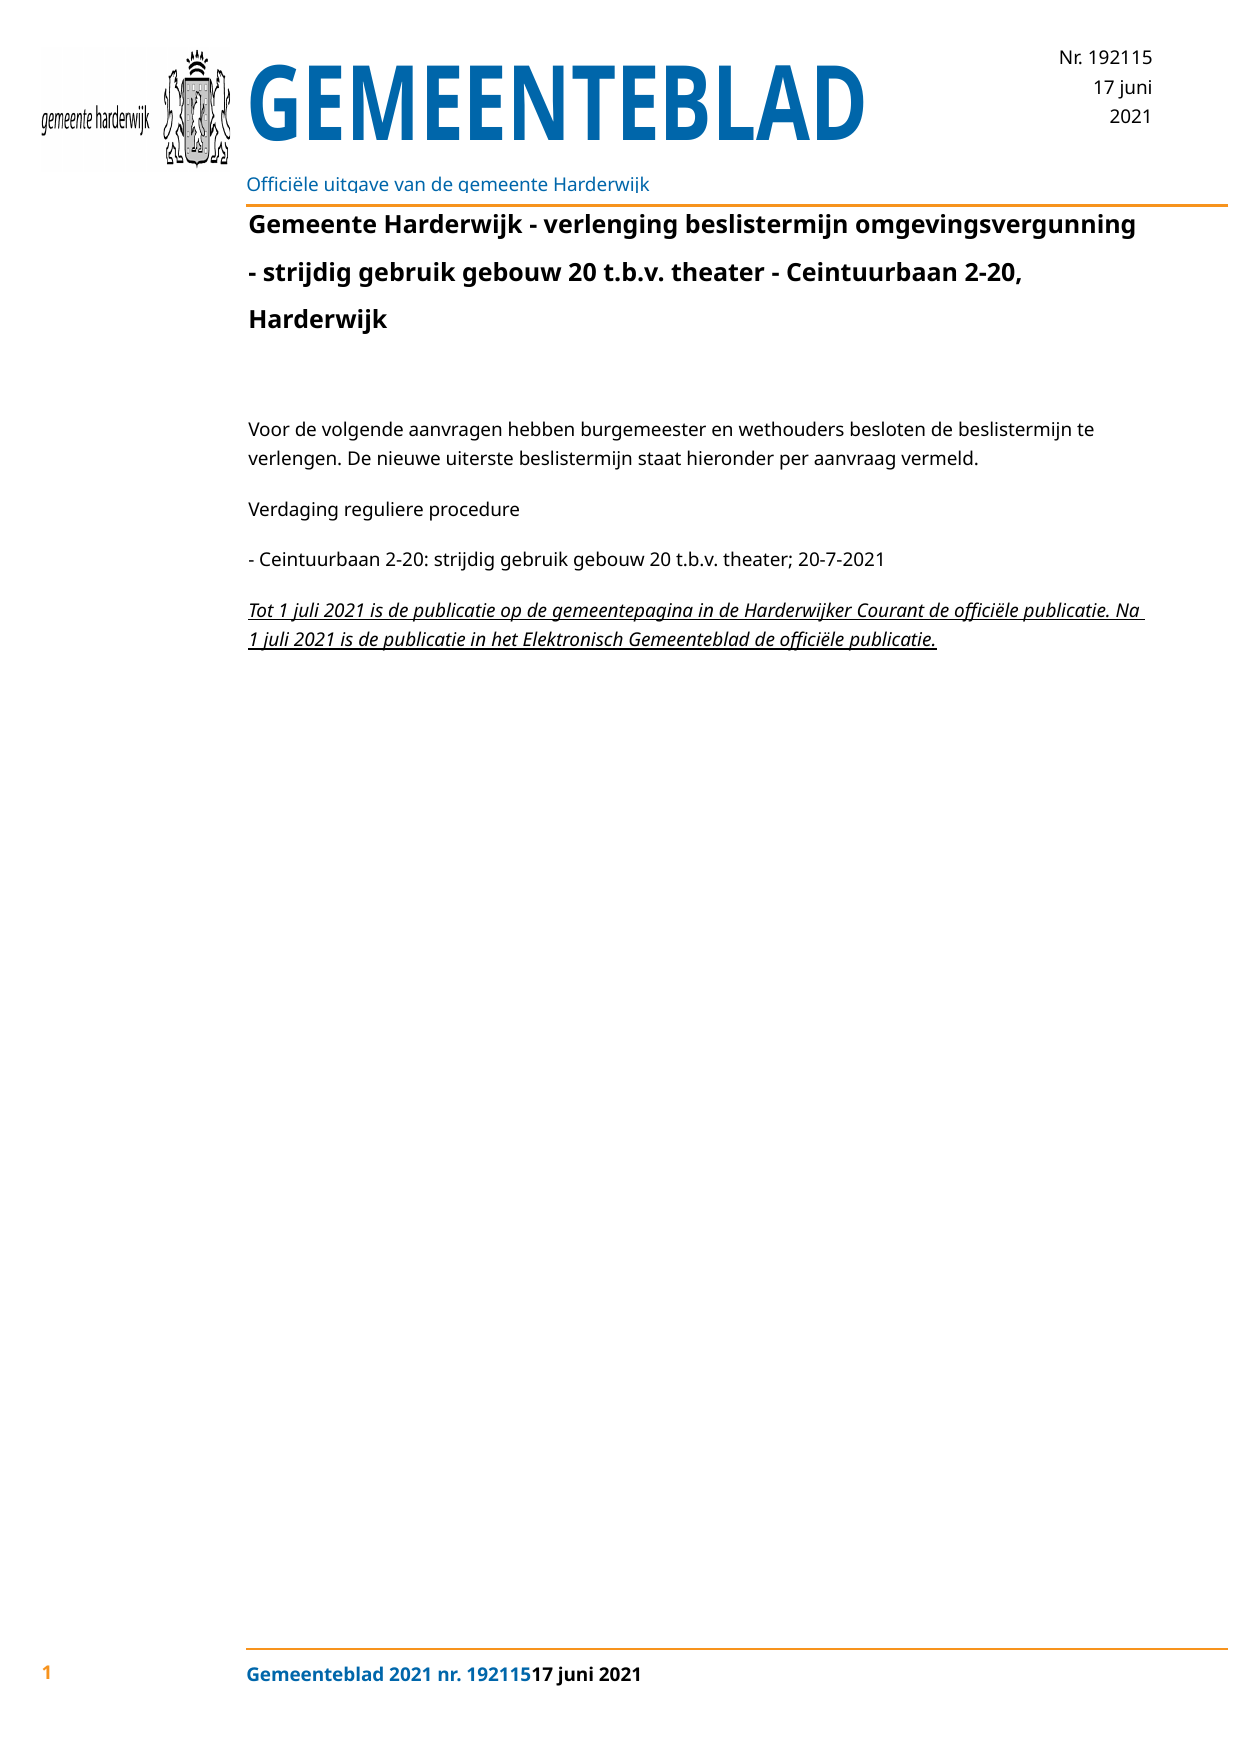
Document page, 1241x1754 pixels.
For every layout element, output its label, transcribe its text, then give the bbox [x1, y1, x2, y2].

picture [41, 47, 231, 172]
text - Ceintuurbaan 2-20: strijdig gebruik gebouw 20 t.b.v. theater; 20-7-2021 [248, 546, 1152, 572]
text Verdaging reguliere procedure [248, 496, 1152, 522]
text Voor de volgende aanvragen hebben burgemeester en wethouders besloten de beslistermijn te verlengen. De nieuwe uiterste beslistermijn staat hieronder per aanvraag vermeld. [248, 416, 1152, 471]
text Gemeente Harderwijk - verlenging beslistermijn omgevingsvergunning - strijdig gebruik gebouw 20 t.b.v. theater - Ceintuurbaan 2-20, Harderwijk [248, 207, 1152, 336]
text Tot 1 juli 2021 is de publicatie op de gemeentepagina in de Harderwijker Courant de officiële publicatie. Na 1 juli 2021 is de publicatie in het Elektronisch Gemeenteblad de officiële publicatie. [248, 597, 1152, 652]
